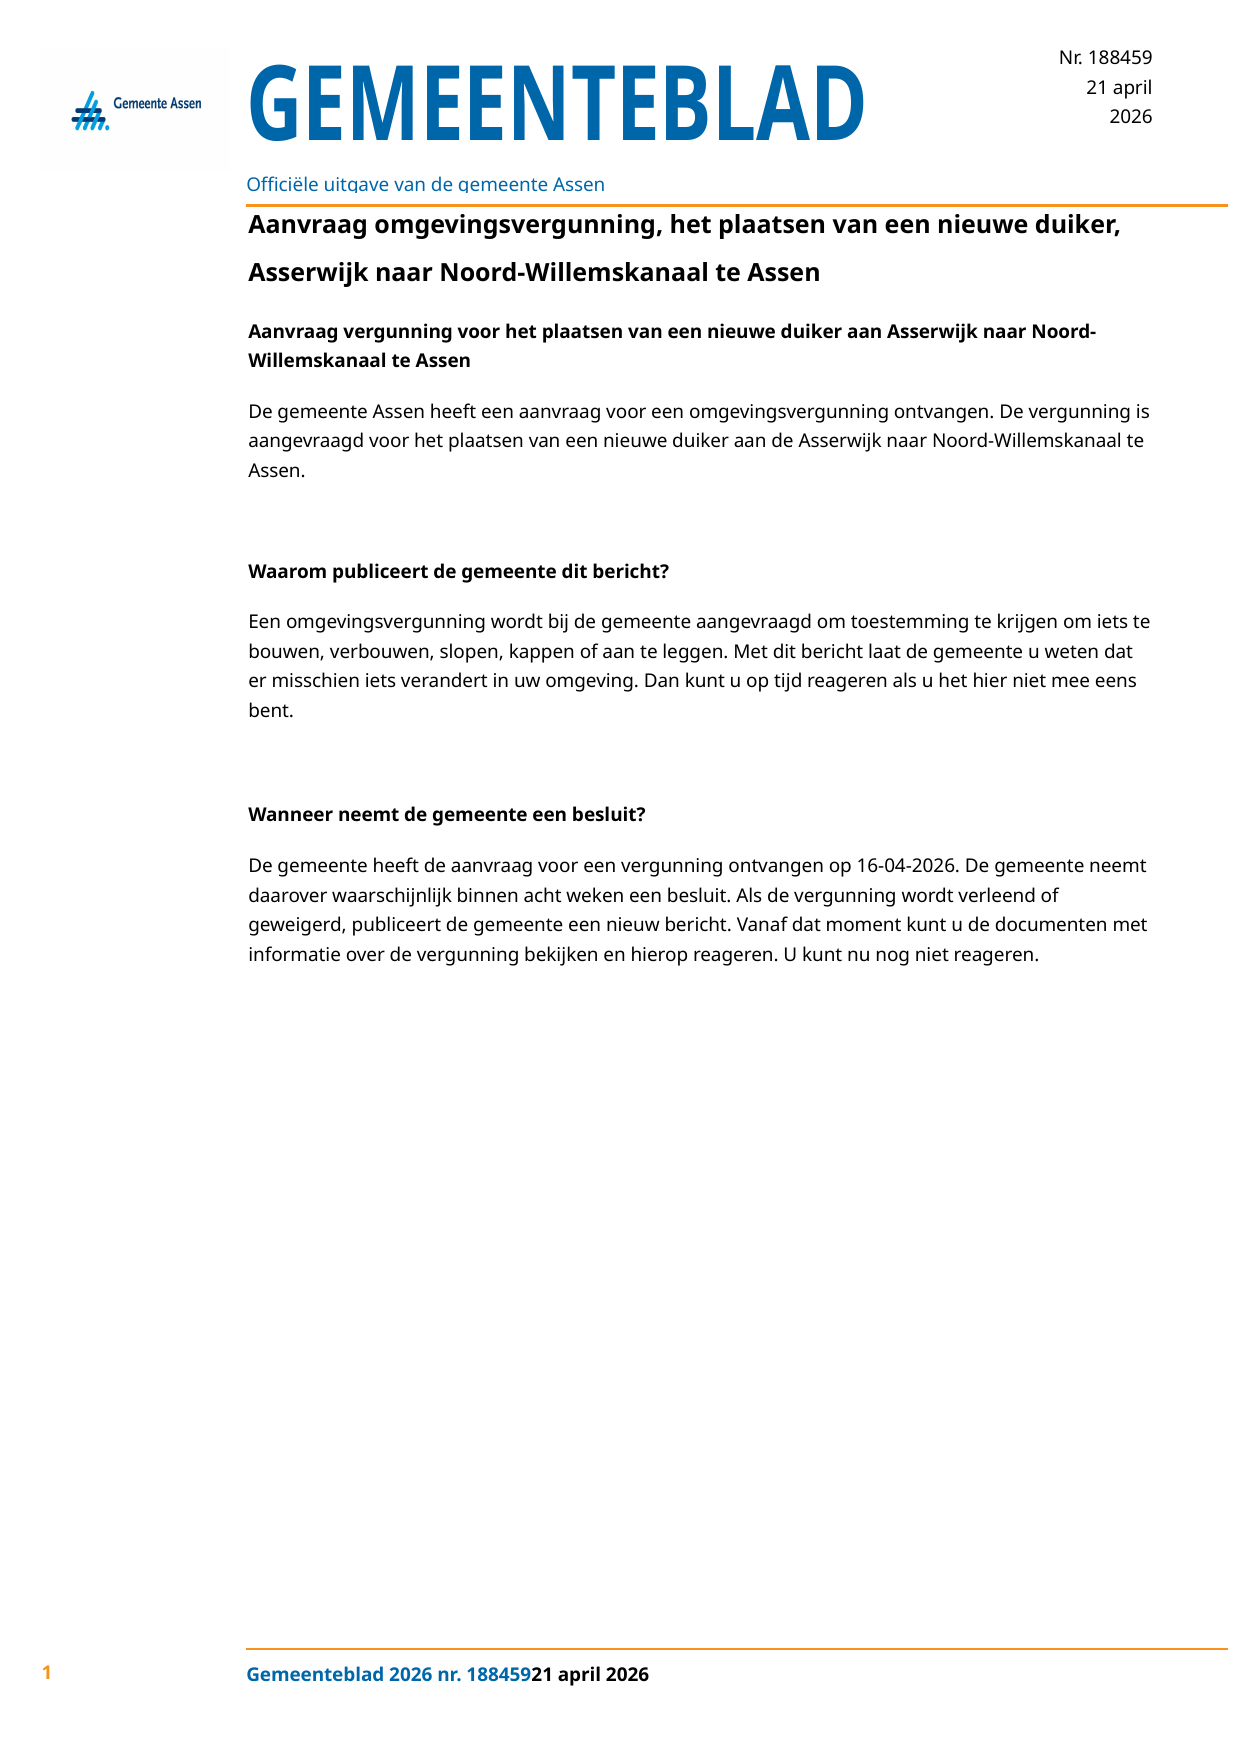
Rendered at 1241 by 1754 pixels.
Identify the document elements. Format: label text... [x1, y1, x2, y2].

text Aanvraag vergunning voor het plaatsen van een nieuwe duiker aan Asserwijk naar Noord-Willemskanaal te Assen [248, 318, 1152, 373]
text Aanvraag omgevingsvergunning, het plaatsen van een nieuwe duiker, Asserwijk naar Noord-Willemskanaal te Assen [248, 207, 1152, 288]
text ﻿Wanneer neemt de gemeente een besluit? [248, 798, 1152, 827]
picture [41, 47, 231, 172]
text Een omgevingsvergunning wordt bij de gemeente aangevraagd om toestemming te krijgen om iets te bouwen, verbouwen, slopen, kappen of aan te leggen. Met dit bericht laat de gemeente u weten dat er misschien iets verandert in uw omgeving. Dan kunt u op tijd reageren als u het hier niet mee eens bent. [248, 608, 1152, 723]
text Waarom publiceert de gemeente dit bericht? [248, 558, 1152, 584]
text De gemeente heeft de aanvraag voor een vergunning ontvangen op 16-04-2026. De gemeente neemt daarover waarschijnlijk binnen acht weken een besluit. Als de vergunning wordt verleend of geweigerd, publiceert de gemeente een nieuw bericht. Vanaf dat moment kunt u de documenten met informatie over de vergunning bekijken en hierop reageren. U kunt nu nog niet reageren. [248, 852, 1152, 967]
text De gemeente Assen heeft een aanvraag voor een omgevingsvergunning ontvangen. De vergunning is aangevraagd voor het plaatsen van een nieuwe duiker aan de Asserwijk naar Noord-Willemskanaal te Assen. [248, 398, 1152, 483]
